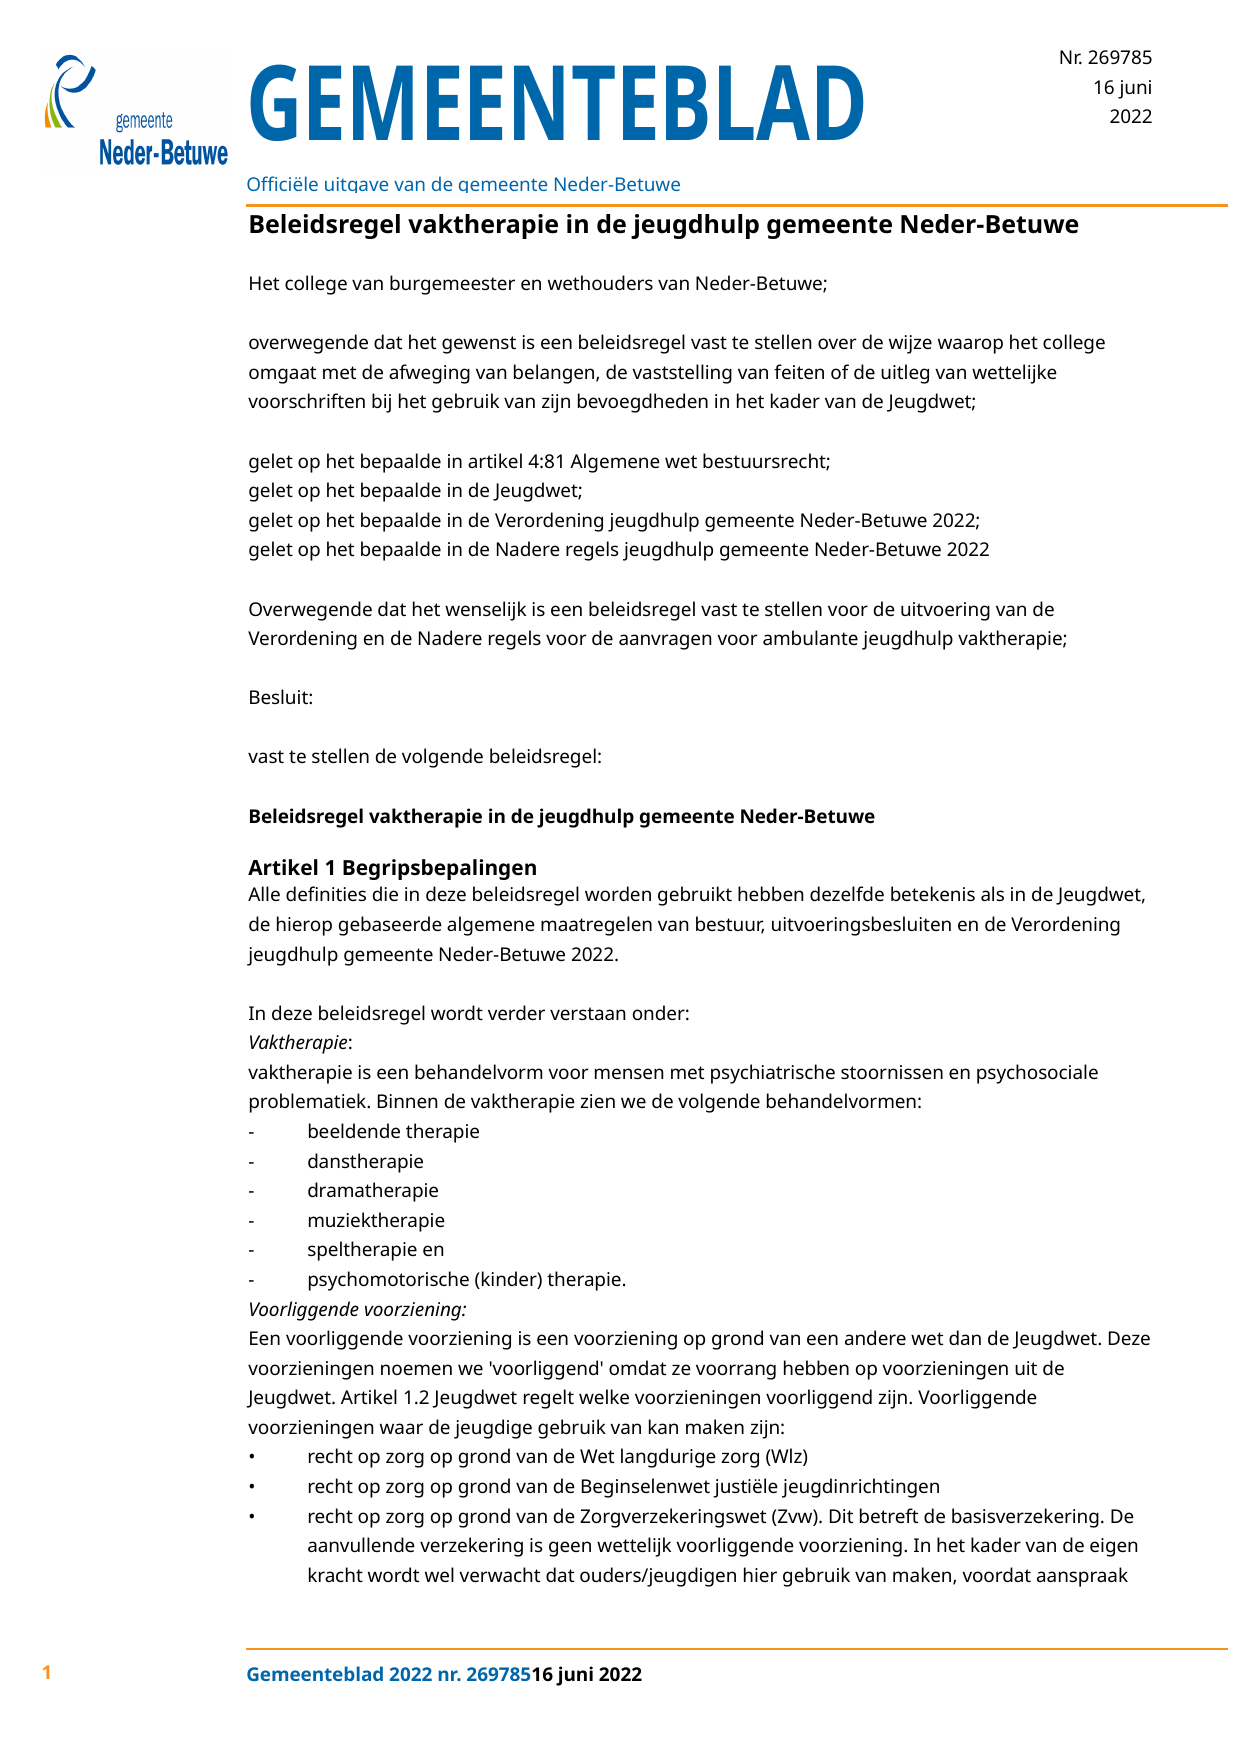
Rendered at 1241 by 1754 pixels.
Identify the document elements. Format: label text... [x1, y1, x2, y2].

text problematiek. Binnen de vaktherapie zien we de volgende behandelvormen: [248, 1089, 1152, 1114]
list speltherapie en [248, 1237, 1152, 1262]
text Vaktherapie: [248, 1029, 1152, 1055]
text gelet op het bepaalde in de Verordening jeugdhulp gemeente Neder-Betuwe 2022; [248, 507, 1152, 533]
text Voorliggende voorziening: [248, 1296, 1152, 1322]
text overwegende dat het gewenst is een beleidsregel vast te stellen over de wijze waarop het college omgaat met de afweging van belangen, de vaststelling van feiten of de uitleg van wettelijke voorschriften bij het gebruik van zijn bevoegdheden in het kader van de Jeugdwet; [248, 329, 1152, 414]
text Beleidsregel vaktherapie in de jeugdhulp gemeente Neder-Betuwe [248, 803, 1152, 828]
list muziektherapie [248, 1207, 1152, 1233]
text Besluit: [248, 684, 1152, 710]
list danstherapie [248, 1148, 1152, 1174]
list recht op zorg op grond van de Beginselenwet justiële jeugdinrichtingen [248, 1473, 1152, 1499]
picture [41, 47, 231, 172]
text gelet op het bepaalde in de Nadere regels jeugdhulp gemeente Neder-Betuwe 2022 [248, 537, 1152, 562]
text vaktherapie is een behandelvorm voor mensen met psychiatrische stoornissen en psychosociale [248, 1059, 1152, 1085]
list recht op zorg op grond van de Wet langdurige zorg (Wlz) [248, 1444, 1152, 1469]
text Beleidsregel vaktherapie in de jeugdhulp gemeente Neder-Betuwe [248, 207, 1152, 241]
text Artikel 1 Begripsbepalingen [248, 853, 1152, 882]
text gelet op het bepaalde in de Jeugdwet; [248, 477, 1152, 503]
text Overwegende dat het wenselijk is een beleidsregel vast te stellen voor de uitvoering van de Verordening en de Nadere regels voor de aanvragen voor ambulante jeugdhulp vaktherapie; [248, 596, 1152, 651]
list beeldende therapie [248, 1118, 1152, 1144]
list recht op zorg op grond van de Zorgverzekeringswet (Zvw). Dit betreft de basisverzekering. De aanvullende verzekering is geen wettelijk voorliggende voorziening. In het kader van de eigen kracht wordt wel verwacht dat ouders/jeugdigen hier gebruik van maken, voordat aanspraak [248, 1503, 1152, 1588]
text Het college van burgemeester en wethouders van Neder-Betuwe; [248, 270, 1152, 296]
text vast te stellen de volgende beleidsregel: [248, 744, 1152, 769]
list dramatherapie [248, 1177, 1152, 1203]
text Alle definities die in deze beleidsregel worden gebruikt hebben dezelfde betekenis als in de Jeugdwet, de hierop gebaseerde algemene maatregelen van bestuur, uitvoeringsbesluiten en de Verordening jeugdhulp gemeente Neder-Betuwe 2022. [248, 882, 1152, 967]
list psychomotorische (kinder) therapie. [248, 1266, 1152, 1292]
text In deze beleidsregel wordt verder verstaan onder: [248, 1000, 1152, 1026]
text Een voorliggende voorziening is een voorziening op grond van een andere wet dan de Jeugdwet. Deze voorzieningen noemen we 'voorliggend' omdat ze voorrang hebben op voorzieningen uit de Jeugdwet. Artikel 1.2 Jeugdwet regelt welke voorzieningen voorliggend zijn. Voorliggende voorzieningen waar de jeugdige gebruik van kan maken zijn: [248, 1325, 1152, 1440]
text gelet op het bepaalde in artikel 4:81 Algemene wet bestuursrecht; [248, 448, 1152, 473]
